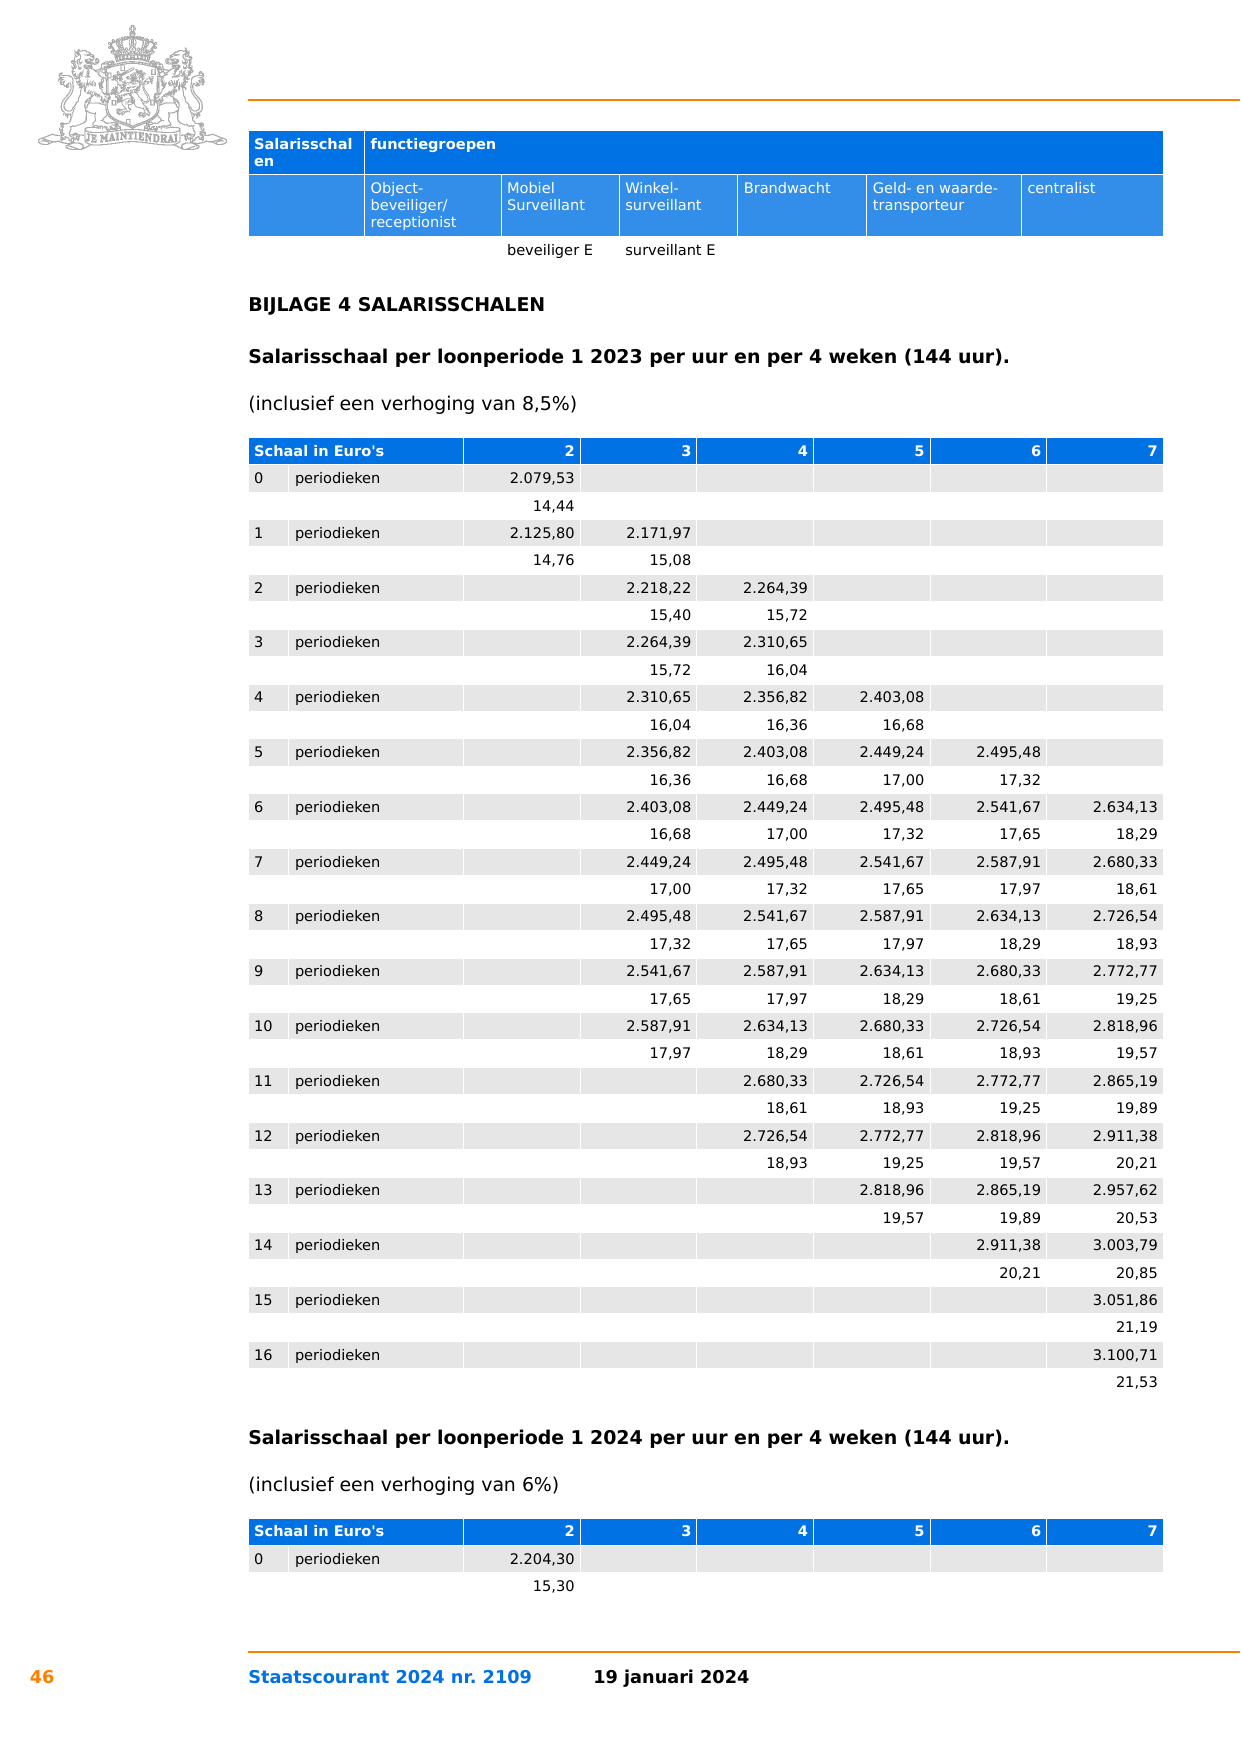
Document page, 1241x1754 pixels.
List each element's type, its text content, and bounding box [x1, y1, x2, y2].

table_cell [581, 1287, 696, 1313]
table_cell 2.772,77 [814, 1123, 930, 1149]
table_cell 12 [249, 1123, 288, 1149]
table_cell 6 [249, 794, 288, 820]
table_cell 2.726,54 [1047, 904, 1163, 930]
table_cell [464, 1041, 580, 1067]
table_cell periodieken [289, 794, 463, 820]
table_cell [931, 1342, 1046, 1368]
table_cell 14 [249, 1233, 288, 1259]
table_cell 17,00 [814, 767, 930, 793]
table_cell 9 [249, 959, 288, 985]
table_cell 2.495,48 [697, 849, 813, 875]
table_cell 21,53 [1047, 1369, 1163, 1396]
table_cell periodieken [289, 1013, 463, 1039]
table_cell [249, 175, 364, 236]
table_cell 16,36 [581, 767, 696, 793]
table_cell [581, 1233, 696, 1259]
table_cell [1047, 657, 1163, 683]
table_cell 2.449,24 [814, 739, 930, 766]
table_cell [289, 931, 463, 957]
table_cell 2.726,54 [931, 1013, 1046, 1039]
table_cell 2.495,48 [931, 739, 1046, 766]
table_cell 19,57 [1047, 1041, 1163, 1067]
table_cell [814, 657, 930, 683]
table_cell [464, 685, 580, 711]
table_cell 13 [249, 1178, 288, 1204]
table_cell 3.003,79 [1047, 1233, 1163, 1259]
table_cell periodieken [289, 1287, 463, 1313]
table_cell [464, 739, 580, 766]
table_cell 18,29 [697, 1041, 813, 1067]
table_cell 21,19 [1047, 1315, 1163, 1341]
table_cell 2.541,67 [581, 959, 696, 985]
table_cell [581, 1150, 696, 1177]
table_cell [289, 1369, 463, 1396]
table_cell [464, 1150, 580, 1177]
table_cell [814, 630, 930, 656]
table_cell periodieken [289, 465, 463, 492]
table_cell [289, 712, 463, 738]
table_cell [931, 685, 1046, 711]
table_header 6 [931, 438, 1046, 464]
table_cell [1047, 602, 1163, 629]
table_cell [697, 1574, 813, 1600]
table_cell [1022, 237, 1163, 263]
table_cell 3.100,71 [1047, 1342, 1163, 1368]
table_cell 2.204,30 [464, 1546, 580, 1572]
table_cell [581, 1205, 696, 1231]
table_cell [289, 1205, 463, 1231]
table_cell 2.356,82 [697, 685, 813, 711]
table_cell 2.587,91 [581, 1013, 696, 1039]
table_cell [249, 1205, 288, 1231]
table_cell [249, 767, 288, 793]
table_cell [814, 548, 930, 574]
table_cell 19,89 [931, 1205, 1046, 1231]
table_cell [289, 493, 463, 519]
table_cell [249, 986, 288, 1012]
table_header 5 [814, 438, 930, 464]
table_cell [289, 1315, 463, 1341]
table_cell 2.634,13 [1047, 794, 1163, 820]
table_cell [697, 493, 813, 519]
table_cell [464, 1095, 580, 1122]
table_cell 2.264,39 [581, 630, 696, 656]
table_cell 16,68 [697, 767, 813, 793]
table_cell [697, 1287, 813, 1313]
table_cell 2.680,33 [1047, 849, 1163, 875]
table_cell [464, 712, 580, 738]
table_cell 2.772,77 [1047, 959, 1163, 985]
table_cell 15,40 [581, 602, 696, 629]
table_cell [464, 1013, 580, 1039]
table_cell periodieken [289, 904, 463, 930]
table_cell 17,65 [697, 931, 813, 957]
table_cell [289, 1574, 463, 1600]
table_cell [289, 657, 463, 683]
table_cell [931, 657, 1046, 683]
table_cell [697, 1260, 813, 1286]
table_cell [289, 767, 463, 793]
table_cell [814, 1233, 930, 1259]
table_cell 17,97 [931, 876, 1046, 903]
table_cell 14,44 [464, 493, 580, 519]
table_cell [249, 548, 288, 574]
table_cell 3 [249, 630, 288, 656]
text (inclusief een verhoging van 6%) [248, 1474, 1163, 1496]
table_cell [814, 1546, 930, 1572]
table_cell 16,68 [814, 712, 930, 738]
table_cell [1047, 548, 1163, 574]
table_cell [697, 520, 813, 546]
table_cell [289, 876, 463, 903]
table_cell [249, 1041, 288, 1067]
table_header 4 [697, 1519, 813, 1545]
table_cell 2.356,82 [581, 739, 696, 766]
table_cell [581, 465, 696, 492]
table_cell [814, 520, 930, 546]
table_cell 17,97 [814, 931, 930, 957]
table_cell [249, 1095, 288, 1122]
table_cell 16,36 [697, 712, 813, 738]
table_cell [814, 1574, 930, 1600]
table_cell [464, 1315, 580, 1341]
table_cell 18,93 [931, 1041, 1046, 1067]
table_cell 20,21 [1047, 1150, 1163, 1177]
table_cell 2.865,19 [1047, 1068, 1163, 1094]
table_cell 17,00 [581, 876, 696, 903]
table_cell 2.911,38 [931, 1233, 1046, 1259]
table_cell [1047, 685, 1163, 711]
table_cell 19,25 [931, 1095, 1046, 1122]
table_cell 2.634,13 [931, 904, 1046, 930]
table_cell [581, 1260, 696, 1286]
table_cell centralist [1022, 175, 1163, 236]
table_cell 19,57 [931, 1150, 1046, 1177]
table_cell 16,04 [697, 657, 813, 683]
table_cell [464, 575, 580, 601]
table_cell [814, 1287, 930, 1313]
table_cell [249, 1315, 288, 1341]
table_cell [697, 1369, 813, 1396]
table_cell [1047, 1574, 1163, 1600]
table_header 5 [814, 1519, 930, 1545]
table_cell 16,68 [581, 821, 696, 848]
table_cell [1047, 520, 1163, 546]
table_header Schaal in Euro's [249, 1519, 463, 1545]
table_cell 18,93 [697, 1150, 813, 1177]
table_cell 2.680,33 [697, 1068, 813, 1094]
table_cell [464, 1342, 580, 1368]
table_cell Geld- en waarde- transporteur [867, 175, 1021, 236]
table_cell 16,04 [581, 712, 696, 738]
table_cell [931, 493, 1046, 519]
table_cell 15,08 [581, 548, 696, 574]
table_cell [249, 931, 288, 957]
table_cell 17,32 [581, 931, 696, 957]
picture [38, 25, 227, 150]
table_cell [289, 986, 463, 1012]
table_cell [931, 548, 1046, 574]
table_cell [581, 1546, 696, 1572]
table_cell [464, 1287, 580, 1313]
table_cell 2.310,65 [697, 630, 813, 656]
table_cell 2.403,08 [697, 739, 813, 766]
table_cell 2.634,13 [697, 1013, 813, 1039]
table_cell [249, 1369, 288, 1396]
table_cell [464, 986, 580, 1012]
table_cell surveillant E [620, 237, 737, 263]
table_cell 19,25 [1047, 986, 1163, 1012]
table_cell [814, 465, 930, 492]
table_cell beveiliger E [502, 237, 619, 263]
table_cell [931, 1315, 1046, 1341]
table_cell [697, 1205, 813, 1231]
table_cell [581, 1095, 696, 1122]
table_cell [1047, 630, 1163, 656]
table_cell periodieken [289, 1178, 463, 1204]
table_cell 1 [249, 520, 288, 546]
table_cell [867, 237, 1021, 263]
subtitle BIJLAGE 4 SALARISSCHALEN [248, 294, 1163, 316]
table_cell [814, 1369, 930, 1396]
table_cell [697, 1342, 813, 1368]
table_cell periodieken [289, 1546, 463, 1572]
table_cell 2.171,97 [581, 520, 696, 546]
table_cell 19,57 [814, 1205, 930, 1231]
table_cell 2.403,08 [814, 685, 930, 711]
table_header Schaal in Euro's [249, 438, 463, 464]
table_cell 2.541,67 [697, 904, 813, 930]
table_cell [289, 548, 463, 574]
table_cell [931, 465, 1046, 492]
table_cell [697, 465, 813, 492]
table_cell 17,32 [814, 821, 930, 848]
table_cell 16 [249, 1342, 288, 1368]
table_cell [931, 712, 1046, 738]
table_cell 2 [249, 575, 288, 601]
table_cell [931, 602, 1046, 629]
table_cell periodieken [289, 739, 463, 766]
table_cell [814, 493, 930, 519]
table_cell 2.911,38 [1047, 1123, 1163, 1149]
table_cell periodieken [289, 1342, 463, 1368]
table_cell 11 [249, 1068, 288, 1094]
table_cell 15,72 [697, 602, 813, 629]
table_cell 5 [249, 739, 288, 766]
table_cell [931, 575, 1046, 601]
table_cell [814, 602, 930, 629]
table_cell 20,21 [931, 1260, 1046, 1286]
table_cell [814, 575, 930, 601]
table_cell 4 [249, 685, 288, 711]
table_cell [697, 548, 813, 574]
table_cell [581, 493, 696, 519]
table_cell 0 [249, 1546, 288, 1572]
table_cell [464, 1205, 580, 1231]
table_cell [697, 1233, 813, 1259]
table_header 2 [464, 1519, 580, 1545]
table_cell 2.218,22 [581, 575, 696, 601]
table_cell 2.957,62 [1047, 1178, 1163, 1204]
table_cell 2.680,33 [814, 1013, 930, 1039]
table_cell 7 [249, 849, 288, 875]
table_cell Winkel- surveillant [620, 175, 737, 236]
table_cell 19,25 [814, 1150, 930, 1177]
table_cell 17,32 [931, 767, 1046, 793]
table_cell 17,65 [581, 986, 696, 1012]
table_cell [289, 602, 463, 629]
table_cell 2.634,13 [814, 959, 930, 985]
table_cell [814, 1342, 930, 1368]
table_cell [581, 1574, 696, 1600]
table_cell [464, 767, 580, 793]
table_cell 8 [249, 904, 288, 930]
table_cell Brandwacht [738, 175, 866, 236]
table_header 7 [1047, 438, 1163, 464]
table_cell [931, 1287, 1046, 1313]
table_cell [814, 1315, 930, 1341]
table_cell [1047, 739, 1163, 766]
table_cell 3.051,86 [1047, 1287, 1163, 1313]
table_cell [464, 794, 580, 820]
table_cell [249, 712, 288, 738]
table_cell [249, 657, 288, 683]
table_cell 17,65 [814, 876, 930, 903]
table_cell [697, 1315, 813, 1341]
table_cell [697, 1546, 813, 1572]
table_cell 18,61 [931, 986, 1046, 1012]
table_cell [464, 657, 580, 683]
table_cell 2.495,48 [814, 794, 930, 820]
table_cell 18,93 [1047, 931, 1163, 957]
table_cell [249, 493, 288, 519]
table_cell [464, 1369, 580, 1396]
table_cell 2.818,96 [814, 1178, 930, 1204]
table_cell [249, 602, 288, 629]
table_cell 15,72 [581, 657, 696, 683]
table_cell [365, 237, 501, 263]
table_cell 2.310,65 [581, 685, 696, 711]
table_cell 2.772,77 [931, 1068, 1046, 1094]
table_cell 2.818,96 [1047, 1013, 1163, 1039]
table_cell [931, 520, 1046, 546]
table_cell [1047, 767, 1163, 793]
table_cell 18,29 [931, 931, 1046, 957]
table_header functiegroepen [365, 131, 1163, 174]
table_cell periodieken [289, 849, 463, 875]
table_cell 2.818,96 [931, 1123, 1046, 1149]
table_cell [289, 1150, 463, 1177]
table_cell [697, 1178, 813, 1204]
table_cell 2.541,67 [814, 849, 930, 875]
table_cell 20,53 [1047, 1205, 1163, 1231]
table_cell 17,65 [931, 821, 1046, 848]
table_cell [581, 1315, 696, 1341]
table_cell [931, 1546, 1046, 1572]
table_cell 17,97 [697, 986, 813, 1012]
table_cell [464, 1233, 580, 1259]
table_cell [464, 1123, 580, 1149]
table_cell Mobiel Surveillant [502, 175, 619, 236]
table_cell 2.726,54 [697, 1123, 813, 1149]
table_cell [1047, 1546, 1163, 1572]
table_cell 17,32 [697, 876, 813, 903]
table_cell 2.541,67 [931, 794, 1046, 820]
table_cell 2.403,08 [581, 794, 696, 820]
table_cell [249, 876, 288, 903]
table_cell [1047, 712, 1163, 738]
table_cell 17,00 [697, 821, 813, 848]
table_cell [464, 876, 580, 903]
table_cell [1047, 575, 1163, 601]
table_cell [249, 821, 288, 848]
table_cell 2.495,48 [581, 904, 696, 930]
table_cell [581, 1068, 696, 1094]
table_cell [814, 1260, 930, 1286]
table_cell [581, 1342, 696, 1368]
table_cell [289, 1260, 463, 1286]
table_cell [1047, 465, 1163, 492]
table_cell [464, 821, 580, 848]
table_cell 18,61 [814, 1041, 930, 1067]
table_cell [464, 849, 580, 875]
table_cell [464, 602, 580, 629]
table_cell periodieken [289, 685, 463, 711]
table_cell [931, 1369, 1046, 1396]
table_cell [464, 1178, 580, 1204]
table_cell 2.264,39 [697, 575, 813, 601]
table_header 7 [1047, 1519, 1163, 1545]
table_cell [289, 821, 463, 848]
table_header Salarisschalen [249, 131, 364, 174]
table_cell 2.449,24 [697, 794, 813, 820]
table_cell Object-beveiliger/ receptionist [365, 175, 501, 236]
table_cell periodieken [289, 1123, 463, 1149]
table_cell 2.680,33 [931, 959, 1046, 985]
table_cell [464, 630, 580, 656]
table_cell 19,89 [1047, 1095, 1163, 1122]
table_cell 15,30 [464, 1574, 580, 1600]
table_cell periodieken [289, 1068, 463, 1094]
table_cell 2.726,54 [814, 1068, 930, 1094]
table_cell [464, 931, 580, 957]
table_header 6 [931, 1519, 1046, 1545]
table_cell periodieken [289, 959, 463, 985]
text (inclusief een verhoging van 8,5%) [248, 393, 1163, 415]
table_header 2 [464, 438, 580, 464]
table_cell [581, 1369, 696, 1396]
table_cell periodieken [289, 630, 463, 656]
table_cell [931, 1574, 1046, 1600]
table_header 4 [697, 438, 813, 464]
table_cell [464, 904, 580, 930]
table_cell 18,61 [697, 1095, 813, 1122]
table_cell [289, 1041, 463, 1067]
table_cell [464, 959, 580, 985]
table_cell [249, 1150, 288, 1177]
table_cell 2.449,24 [581, 849, 696, 875]
table_cell [1047, 493, 1163, 519]
table_cell 2.079,53 [464, 465, 580, 492]
subtitle Salarisschaal per loonperiode 1 2024 per uur en per 4 weken (144 uur). [248, 1427, 1163, 1449]
table_cell 20,85 [1047, 1260, 1163, 1286]
table_cell [464, 1068, 580, 1094]
table_cell 15 [249, 1287, 288, 1313]
table_cell 10 [249, 1013, 288, 1039]
table_cell 2.865,19 [931, 1178, 1046, 1204]
table_cell [738, 237, 866, 263]
table_cell [249, 1260, 288, 1286]
table_cell [581, 1178, 696, 1204]
table_cell [464, 1260, 580, 1286]
table_cell 0 [249, 465, 288, 492]
table_cell 2.125,80 [464, 520, 580, 546]
table_cell 2.587,91 [814, 904, 930, 930]
table_header 3 [581, 438, 696, 464]
table_header 3 [581, 1519, 696, 1545]
table_cell periodieken [289, 1233, 463, 1259]
table_cell 18,29 [814, 986, 930, 1012]
table_cell 18,61 [1047, 876, 1163, 903]
table_cell 2.587,91 [931, 849, 1046, 875]
table_cell 18,29 [1047, 821, 1163, 848]
table_cell 17,97 [581, 1041, 696, 1067]
table_cell 14,76 [464, 548, 580, 574]
table_cell [581, 1123, 696, 1149]
table_cell periodieken [289, 575, 463, 601]
subtitle Salarisschaal per loonperiode 1 2023 per uur en per 4 weken (144 uur). [248, 346, 1163, 368]
table_cell [931, 630, 1046, 656]
table_cell 18,93 [814, 1095, 930, 1122]
table_cell [249, 1574, 288, 1600]
table_cell [249, 237, 364, 263]
table_cell 2.587,91 [697, 959, 813, 985]
table_cell [289, 1095, 463, 1122]
table_cell periodieken [289, 520, 463, 546]
